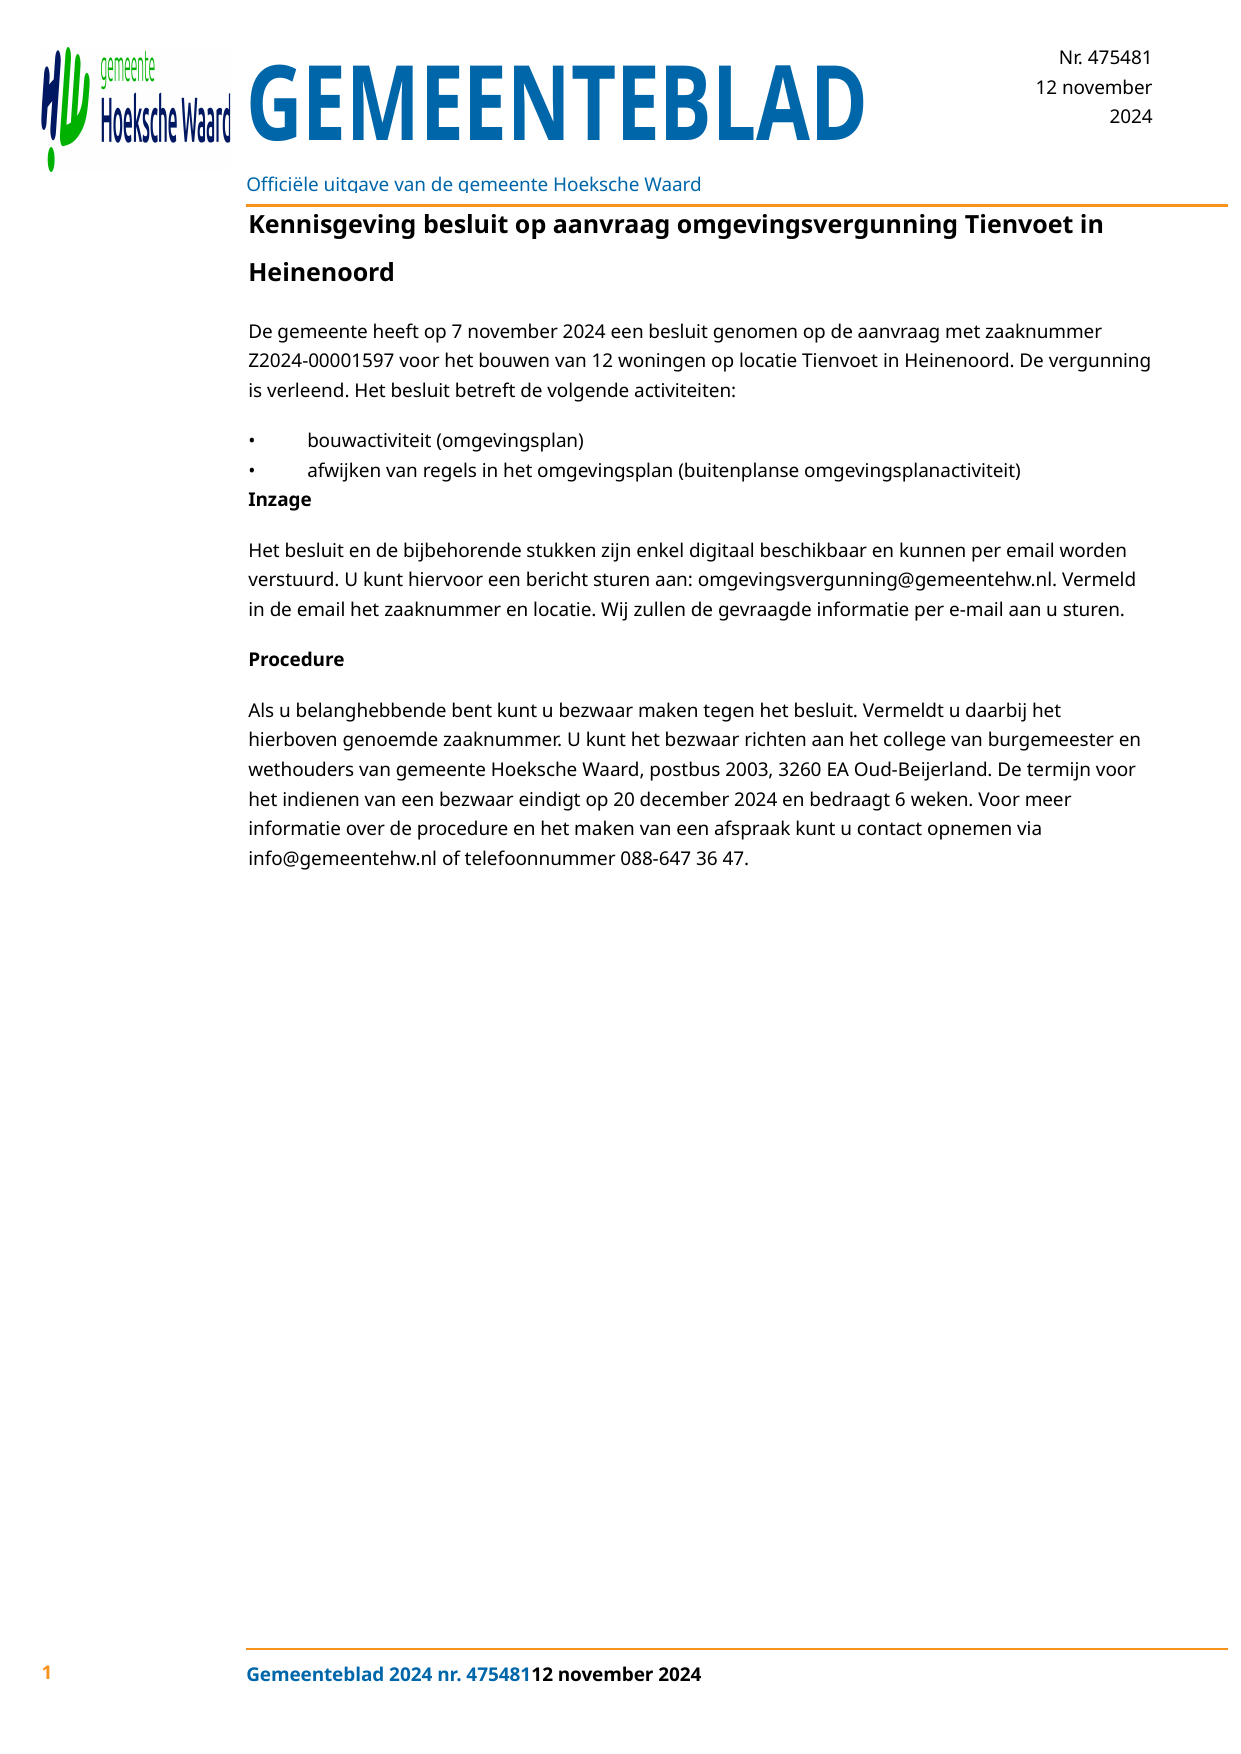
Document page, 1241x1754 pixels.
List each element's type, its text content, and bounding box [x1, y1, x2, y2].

list afwijken van regels in het omgevingsplan (buitenplanse omgevingsplanactiviteit) [248, 457, 1152, 483]
text Als u belanghebbende bent kunt u bezwaar maken tegen het besluit. Vermeldt u daarbij het hierboven genoemde zaaknummer. U kunt het bezwaar richten aan het college van burgemeester en wethouders van gemeente Hoeksche Waard, postbus 2003, 3260 EA Oud-Beijerland. De termijn voor het indienen van een bezwaar eindigt op 20 december 2024 en bedraagt 6 weken. Voor meer informatie over de procedure en het maken van een afspraak kunt u contact opnemen via info@gemeentehw.nl of telefoonnummer 088-647 36 47. [248, 697, 1152, 871]
text De gemeente heeft op 7 november 2024 een besluit genomen op de aanvraag met zaaknummer Z2024-00001597 voor het bouwen van 12 woningen op locatie Tienvoet in Heinenoord. De vergunning is verleend. Het besluit betreft de volgende activiteiten: [248, 318, 1152, 403]
list bouwactiviteit (omgevingsplan) [248, 427, 1152, 453]
text Het besluit en de bijbehorende stukken zijn enkel digitaal beschikbaar en kunnen per email worden verstuurd. U kunt hiervoor een bericht sturen aan: omgevingsvergunning@gemeentehw.nl. Vermeld in de email het zaaknummer en locatie. Wij zullen de gevraagde informatie per e-mail aan u sturen. [248, 537, 1152, 622]
text Inzage [248, 487, 1152, 512]
text Kennisgeving besluit op aanvraag omgevingsvergunning Tienvoet in Heinenoord [248, 207, 1152, 288]
picture [41, 47, 231, 172]
text Procedure [248, 647, 1152, 672]
